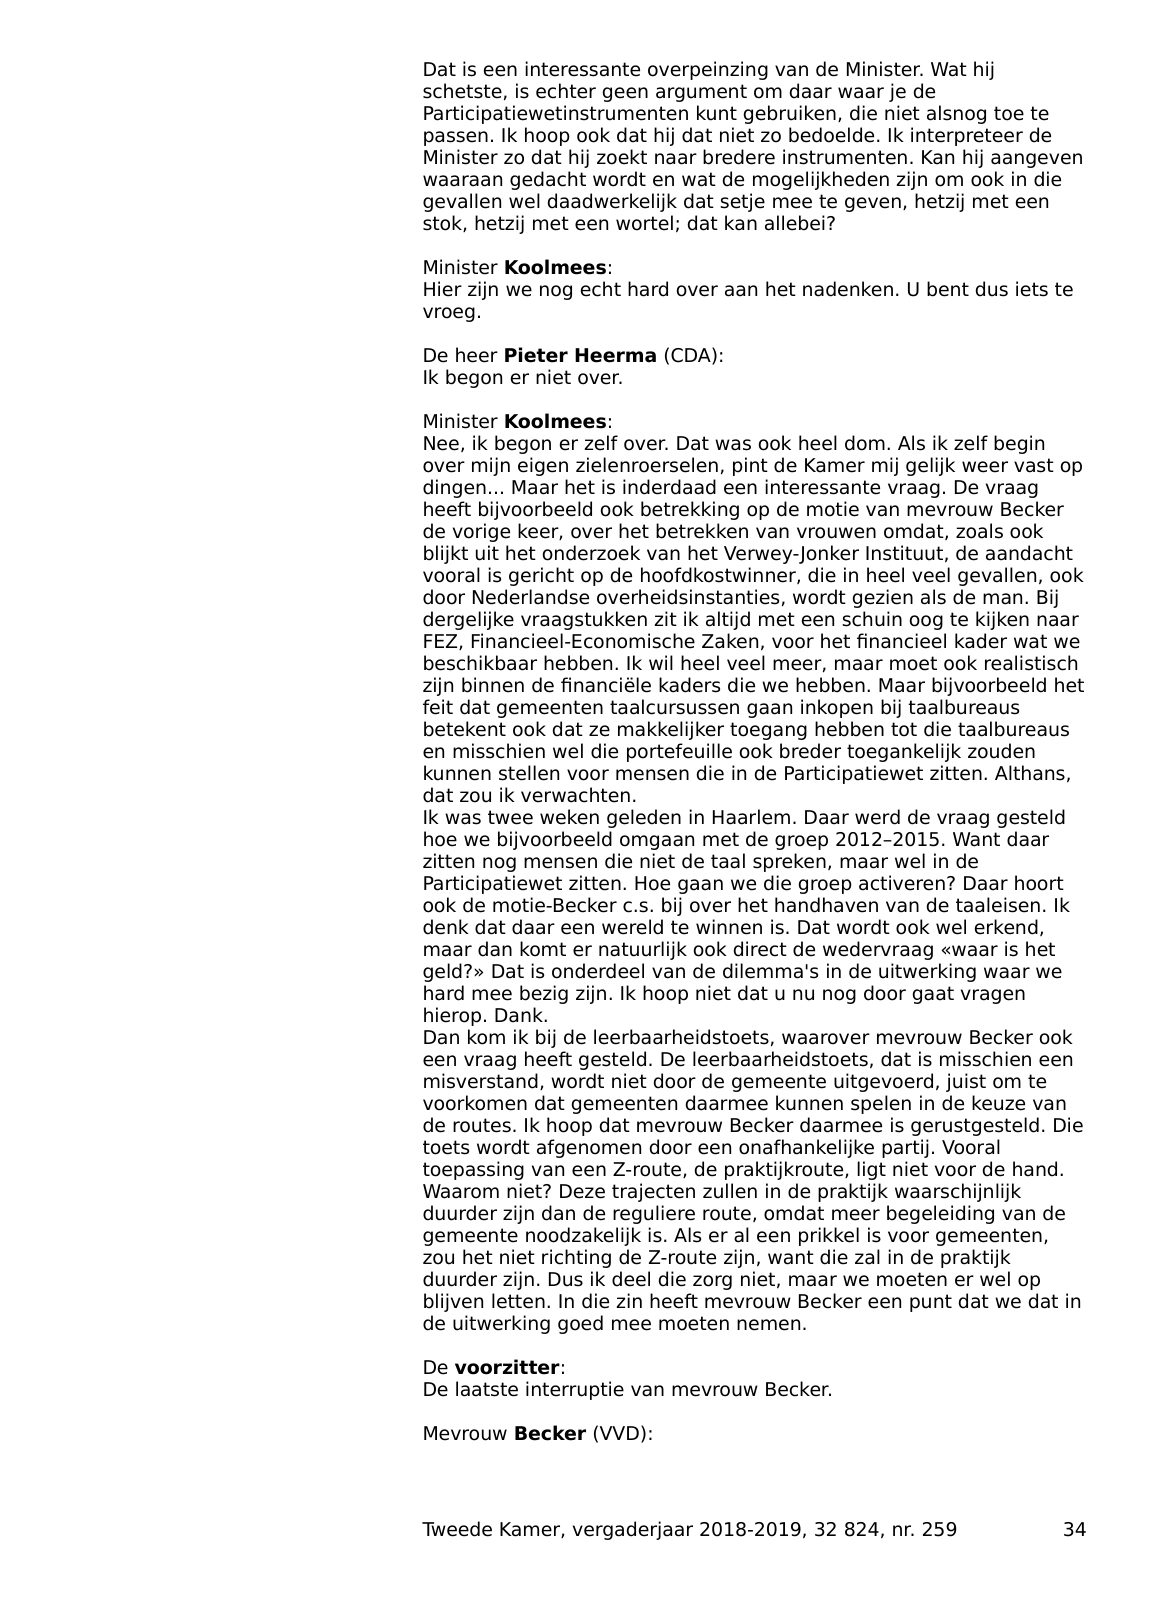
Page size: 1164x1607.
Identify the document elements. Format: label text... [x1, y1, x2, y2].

text De voorzitter: [422, 1357, 1087, 1379]
text Ik was twee weken geleden in Haarlem. Daar werd de vraag gesteld hoe we bijvoorbeeld omgaan met de groep 2012–2015. Want daar zitten nog mensen die niet de taal spreken, maar wel in de Participatiewet zitten. Hoe gaan we die groep activeren? Daar hoort ook de motie-Becker c.s. bij over het handhaven van de taaleisen. Ik denk dat daar een wereld te winnen is. Dat wordt ook wel erkend, maar dan komt er natuurlijk ook direct de wedervraag «waar is het geld?» Dat is onderdeel van de dilemma's in de uitwerking waar we hard mee bezig zijn. Ik hoop niet dat u nu nog door gaat vragen hierop. Dank. [422, 807, 1087, 1027]
text Minister Koolmees: [422, 257, 1087, 279]
text Dan kom ik bij de leerbaarheidstoets, waarover mevrouw Becker ook een vraag heeft gesteld. De leerbaarheidstoets, dat is misschien een misverstand, wordt niet door de gemeente uitgevoerd, juist om te voorkomen dat gemeenten daarmee kunnen spelen in de keuze van de routes. Ik hoop dat mevrouw Becker daarmee is gerustgesteld. Die toets wordt afgenomen door een onafhankelijke partij. Vooral toepassing van een Z-route, de praktijkroute, ligt niet voor de hand. Waarom niet? Deze trajecten zullen in de praktijk waarschijnlijk duurder zijn dan de reguliere route, omdat meer begeleiding van de gemeente noodzakelijk is. Als er al een prikkel is voor gemeenten, zou het niet richting de Z-route zijn, want die zal in de praktijk duurder zijn. Dus ik deel die zorg niet, maar we moeten er wel op blijven letten. In die zin heeft mevrouw Becker een punt dat we dat in de uitwerking goed mee moeten nemen. [422, 1027, 1087, 1334]
text Dat is een interessante overpeinzing van de Minister. Wat hij schetste, is echter geen argument om daar waar je de Participatiewetinstrumenten kunt gebruiken, die niet alsnog toe te passen. Ik hoop ook dat hij dat niet zo bedoelde. Ik interpreteer de Minister zo dat hij zoekt naar bredere instrumenten. Kan hij aangeven waaraan gedacht wordt en wat de mogelijkheden zijn om ook in die gevallen wel daadwerkelijk dat setje mee te geven, hetzij met een stok, hetzij met een wortel; dat kan allebei? [422, 59, 1087, 235]
text Nee, ik begon er zelf over. Dat was ook heel dom. Als ik zelf begin over mijn eigen zielenroerselen, pint de Kamer mij gelijk weer vast op dingen... Maar het is inderdaad een interessante vraag. De vraag heeft bijvoorbeeld ook betrekking op de motie van mevrouw Becker de vorige keer, over het betrekken van vrouwen omdat, zoals ook blijkt uit het onderzoek van het Verwey-Jonker Instituut, de aandacht vooral is gericht op de hoofdkostwinner, die in heel veel gevallen, ook door Nederlandse overheidsinstanties, wordt gezien als de man. Bij dergelijke vraagstukken zit ik altijd met een schuin oog te kijken naar FEZ, Financieel-Economische Zaken, voor het financieel kader wat we beschikbaar hebben. Ik wil heel veel meer, maar moet ook realistisch zijn binnen de financiële kaders die we hebben. Maar bijvoorbeeld het feit dat gemeenten taalcursussen gaan inkopen bij taalbureaus betekent ook dat ze makkelijker toegang hebben tot die taalbureaus en misschien wel die portefeuille ook breder toegankelijk zouden kunnen stellen voor mensen die in de Participatiewet zitten. Althans, dat zou ik verwachten. [422, 433, 1087, 807]
text Mevrouw Becker (VVD): [422, 1423, 1087, 1445]
text Minister Koolmees: [422, 411, 1087, 433]
text De laatste interruptie van mevrouw Becker. [422, 1379, 1087, 1401]
text Ik begon er niet over. [422, 367, 1087, 389]
text De heer Pieter Heerma (CDA): [422, 345, 1087, 367]
text Hier zijn we nog echt hard over aan het nadenken. U bent dus iets te vroeg. [422, 279, 1087, 323]
